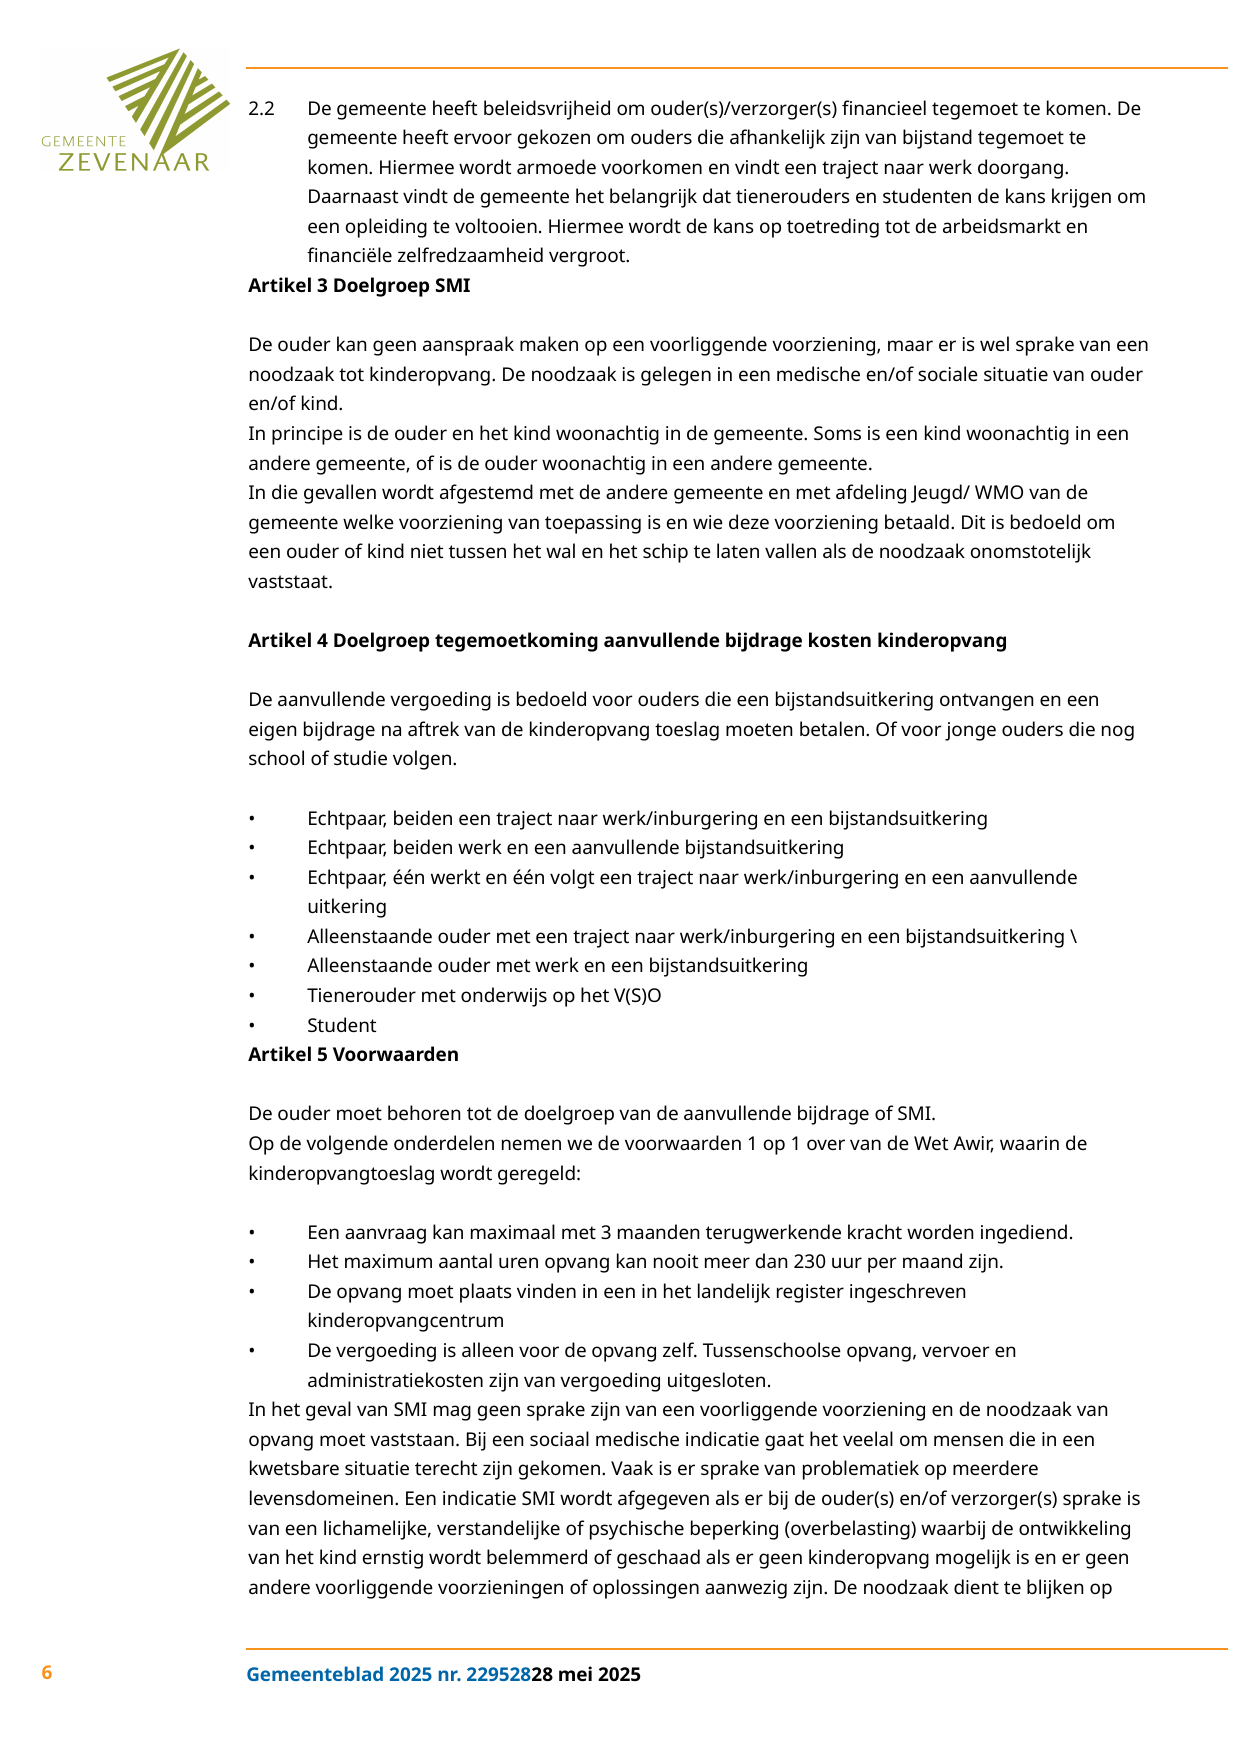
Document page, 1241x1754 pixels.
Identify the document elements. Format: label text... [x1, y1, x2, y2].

text Artikel 5 Voorwaarden [248, 1041, 1152, 1067]
text Artikel 3 Doelgroep SMI [248, 272, 1152, 298]
text De aanvullende vergoeding is bedoeld voor ouders die een bijstandsuitkering ontvangen en een eigen bijdrage na aftrek van de kinderopvang toeslag moeten betalen. Of voor jonge ouders die nog school of studie volgen. [248, 686, 1152, 771]
list Alleenstaande ouder met een traject naar werk/inburgering en een bijstandsuitkering \ [248, 923, 1152, 949]
text Artikel 4 Doelgroep tegemoetkoming aanvullende bijdrage kosten kinderopvang [248, 627, 1152, 653]
text In het geval van SMI mag geen sprake zijn van een voorliggende voorziening en de noodzaak van opvang moet vaststaan. Bij een sociaal medische indicatie gaat het veelal om mensen die in een kwetsbare situatie terecht zijn gekomen. Vaak is er sprake van problematiek op meerdere levensdomeinen. Een indicatie SMI wordt afgegeven als er bij de ouder(s) en/of verzorger(s) sprake is van een lichamelijke, verstandelijke of psychische beperking (overbelasting) waarbij de ontwikkeling van het kind ernstig wordt belemmerd of geschaad als er geen kinderopvang mogelijk is en er geen andere voorliggende voorzieningen of oplossingen aanwezig zijn. De noodzaak dient te blijken op [248, 1396, 1152, 1600]
text De ouder moet behoren tot de doelgroep van de aanvullende bijdrage of SMI. [248, 1101, 1152, 1126]
list Alleenstaande ouder met werk en een bijstandsuitkering [248, 953, 1152, 978]
text In die gevallen wordt afgestemd met de andere gemeente en met afdeling Jeugd/ WMO van de gemeente welke voorziening van toepassing is en wie deze voorziening betaald. Dit is bedoeld om een ouder of kind niet tussen het wal en het schip te laten vallen als de noodzaak onomstotelijk vaststaat. [248, 479, 1152, 594]
list Echtpaar, beiden werk en een aanvullende bijstandsuitkering [248, 834, 1152, 860]
picture [41, 47, 231, 172]
list Een aanvraag kan maximaal met 3 maanden terugwerkende kracht worden ingediend. [248, 1219, 1152, 1245]
list Tienerouder met onderwijs op het V(S)O [248, 982, 1152, 1008]
text In principe is de ouder en het kind woonachtig in de gemeente. Soms is een kind woonachtig in een andere gemeente, of is de ouder woonachtig in een andere gemeente. [248, 420, 1152, 476]
list Daarnaast vindt de gemeente het belangrijk dat tienerouders en studenten de kans krijgen om een opleiding te voltooien. Hiermee wordt de kans op toetreding tot de arbeidsmarkt en financiële zelfredzaamheid vergroot. [248, 183, 1152, 268]
list De gemeente heeft beleidsvrijheid om ouder(s)/verzorger(s) financieel tegemoet te komen. De gemeente heeft ervoor gekozen om ouders die afhankelijk zijn van bijstand tegemoet te komen. Hiermee wordt armoede voorkomen en vindt een traject naar werk doorgang. [248, 95, 1152, 180]
list De opvang moet plaats vinden in een in het landelijk register ingeschreven kinderopvangcentrum [248, 1278, 1152, 1333]
list Student [248, 1012, 1152, 1038]
list Het maximum aantal uren opvang kan nooit meer dan 230 uur per maand zijn. [248, 1248, 1152, 1274]
list Echtpaar, beiden een traject naar werk/inburgering en een bijstandsuitkering [248, 805, 1152, 831]
list De vergoeding is alleen voor de opvang zelf. Tussenschoolse opvang, vervoer en administratiekosten zijn van vergoeding uitgesloten. [248, 1337, 1152, 1393]
text Op de volgende onderdelen nemen we de voorwaarden 1 op 1 over van de Wet Awir, waarin de kinderopvangtoeslag wordt geregeld: [248, 1130, 1152, 1186]
list Echtpaar, één werkt en één volgt een traject naar werk/inburgering en een aanvullende uitkering [248, 864, 1152, 919]
text De ouder kan geen aanspraak maken op een voorliggende voorziening, maar er is wel sprake van een noodzaak tot kinderopvang. De noodzaak is gelegen in een medische en/of sociale situatie van ouder en/of kind. [248, 331, 1152, 416]
